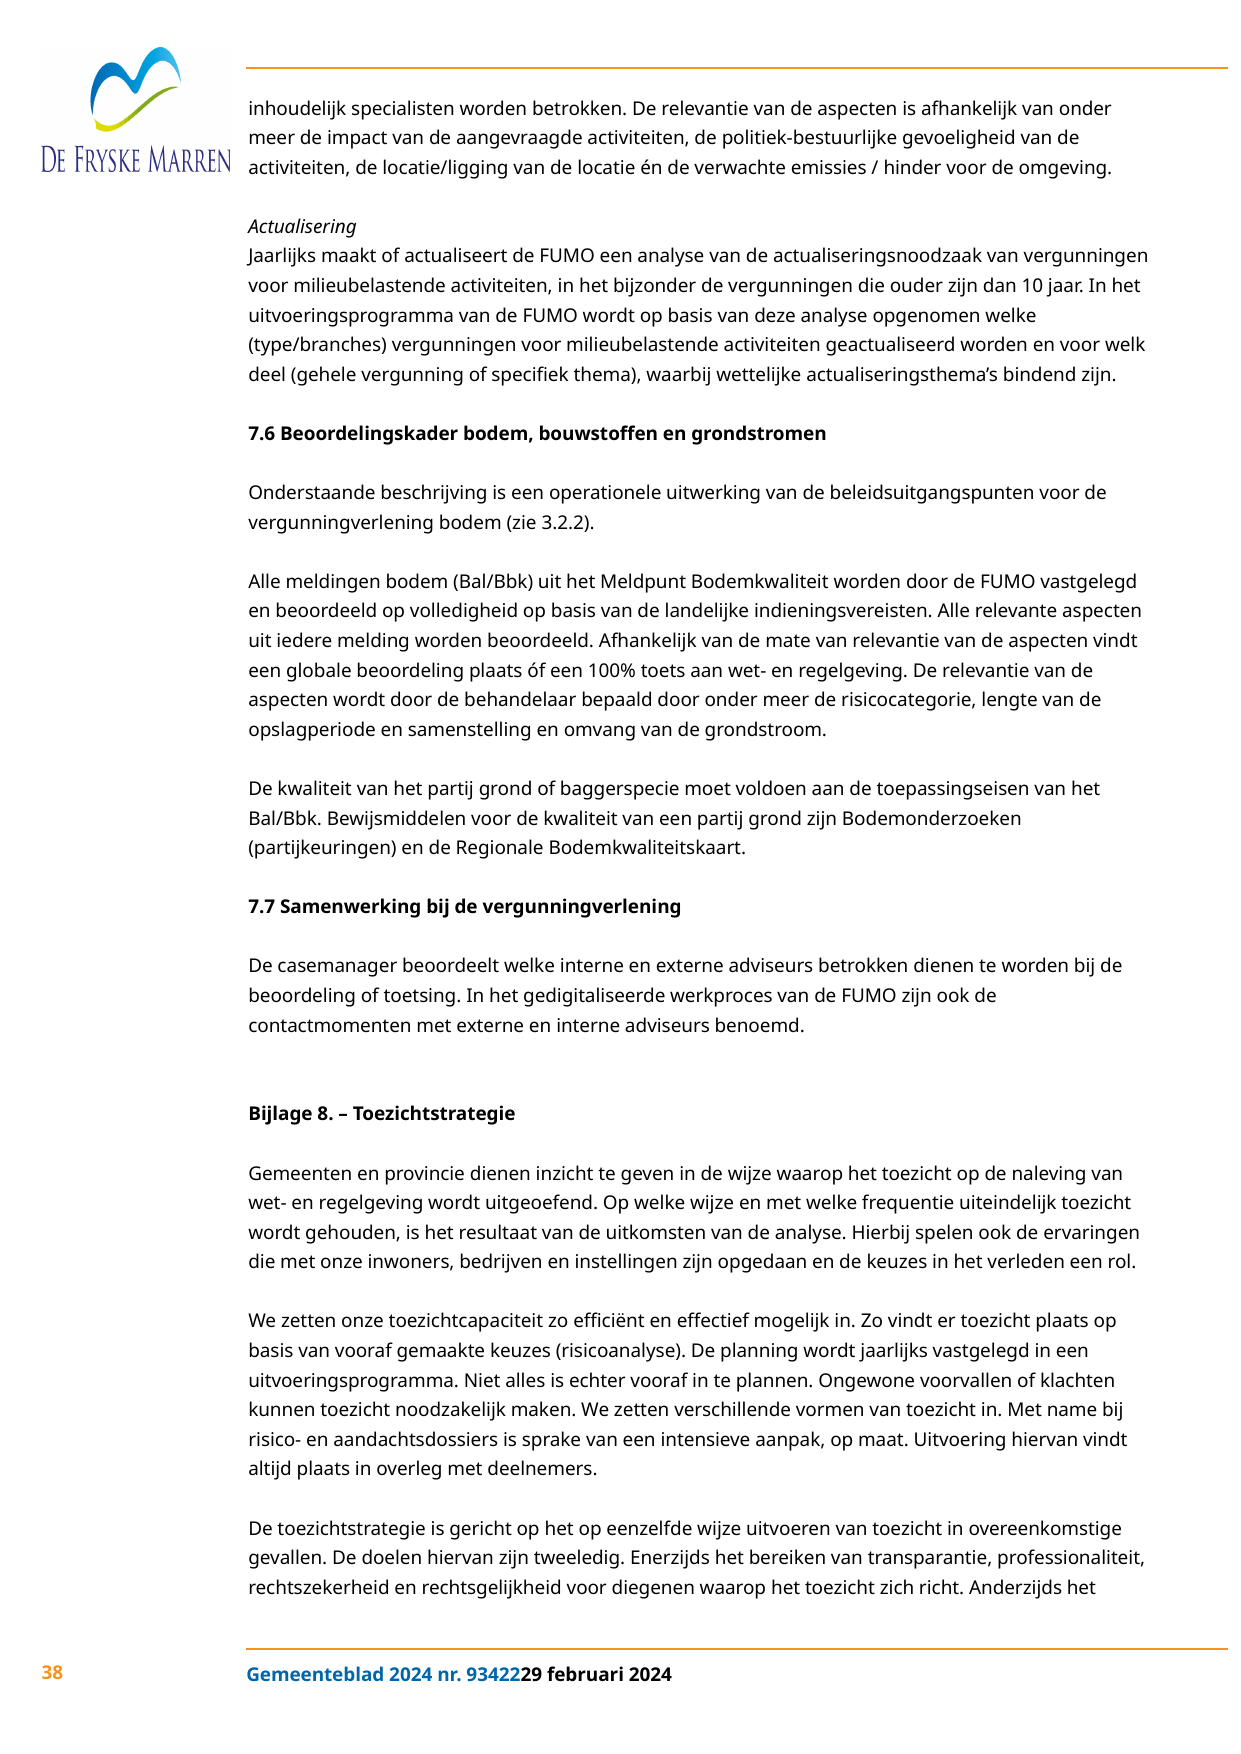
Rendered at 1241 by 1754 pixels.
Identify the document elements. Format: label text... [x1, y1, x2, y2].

text Onderstaande beschrijving is een operationele uitwerking van de beleidsuitgangspunten voor de vergunningverlening bodem (zie 3.2.2). [248, 479, 1152, 535]
text Alle meldingen bodem (Bal/Bbk) uit het Meldpunt Bodemkwaliteit worden door de FUMO vastgelegd en beoordeeld op volledigheid op basis van de landelijke indieningsvereisten. Alle relevante aspecten uit iedere melding worden beoordeeld. Afhankelijk van de mate van relevantie van de aspecten vindt een globale beoordeling plaats óf een 100% toets aan wet- en regelgeving. De relevantie van de aspecten wordt door de behandelaar bepaald door onder meer de risicocategorie, lengte van de opslagperiode en samenstelling en omvang van de grondstroom. [248, 568, 1152, 742]
picture [41, 47, 231, 172]
text 7.7 Samenwerking bij de vergunningverlening [248, 893, 1152, 919]
text Jaarlijks maakt of actualiseert de FUMO een analyse van de actualiseringsnoodzaak van vergunningen voor milieubelastende activiteiten, in het bijzonder de vergunningen die ouder zijn dan 10 jaar. In het uitvoeringsprogramma van de FUMO wordt op basis van deze analyse opgenomen welke (type/branches) vergunningen voor milieubelastende activiteiten geactualiseerd worden en voor welk deel (gehele vergunning of specifiek thema), waarbij wettelijke actualiseringsthema’s bindend zijn. [248, 243, 1152, 387]
text De kwaliteit van het partij grond of baggerspecie moet voldoen aan de toepassingseisen van het Bal/Bbk. Bewijsmiddelen voor de kwaliteit van een partij grond zijn Bodemonderzoeken (partijkeuringen) en de Regionale Bodemkwaliteitskaart. [248, 775, 1152, 860]
text Gemeenten en provincie dienen inzicht te geven in de wijze waarop het toezicht op de naleving van wet- en regelgeving wordt uitgeoefend. Op welke wijze en met welke frequentie uiteindelijk toezicht wordt gehouden, is het resultaat van de uitkomsten van de analyse. Hierbij spelen ook de ervaringen die met onze inwoners, bedrijven en instellingen zijn opgedaan en de keuzes in het verleden een rol. [248, 1160, 1152, 1274]
text inhoudelijk specialisten worden betrokken. De relevantie van de aspecten is afhankelijk van onder meer de impact van de aangevraagde activiteiten, de politiek-bestuurlijke gevoeligheid van de activiteiten, de locatie/ligging van de locatie én de verwachte emissies / hinder voor de omgeving. [248, 95, 1152, 180]
text De toezichtstrategie is gericht op het op eenzelfde wijze uitvoeren van toezicht in overeenkomstige gevallen. De doelen hiervan zijn tweeledig. Enerzijds het bereiken van transparantie, professionaliteit, rechtszekerheid en rechtsgelijkheid voor diegenen waarop het toezicht zich richt. Anderzijds het [248, 1515, 1152, 1600]
text We zetten onze toezichtcapaciteit zo efficiënt en effectief mogelijk in. Zo vindt er toezicht plaats op basis van vooraf gemaakte keuzes (risicoanalyse). De planning wordt jaarlijks vastgelegd in een uitvoeringsprogramma. Niet alles is echter vooraf in te plannen. Ongewone voorvallen of klachten kunnen toezicht noodzakelijk maken. We zetten verschillende vormen van toezicht in. Met name bij risico- en aandachtsdossiers is sprake van een intensieve aanpak, op maat. Uitvoering hiervan vindt altijd plaats in overleg met deelnemers. [248, 1308, 1152, 1481]
text Bijlage 8. – Toezichtstrategie [248, 1101, 1152, 1126]
text De casemanager beoordeelt welke interne en externe adviseurs betrokken dienen te worden bij de beoordeling of toetsing. In het gedigitaliseerde werkproces van de FUMO zijn ook de contactmomenten met externe en interne adviseurs benoemd. [248, 953, 1152, 1038]
text Actualisering [248, 213, 1152, 239]
text 7.6 Beoordelingskader bodem, bouwstoffen en grondstromen [248, 420, 1152, 446]
